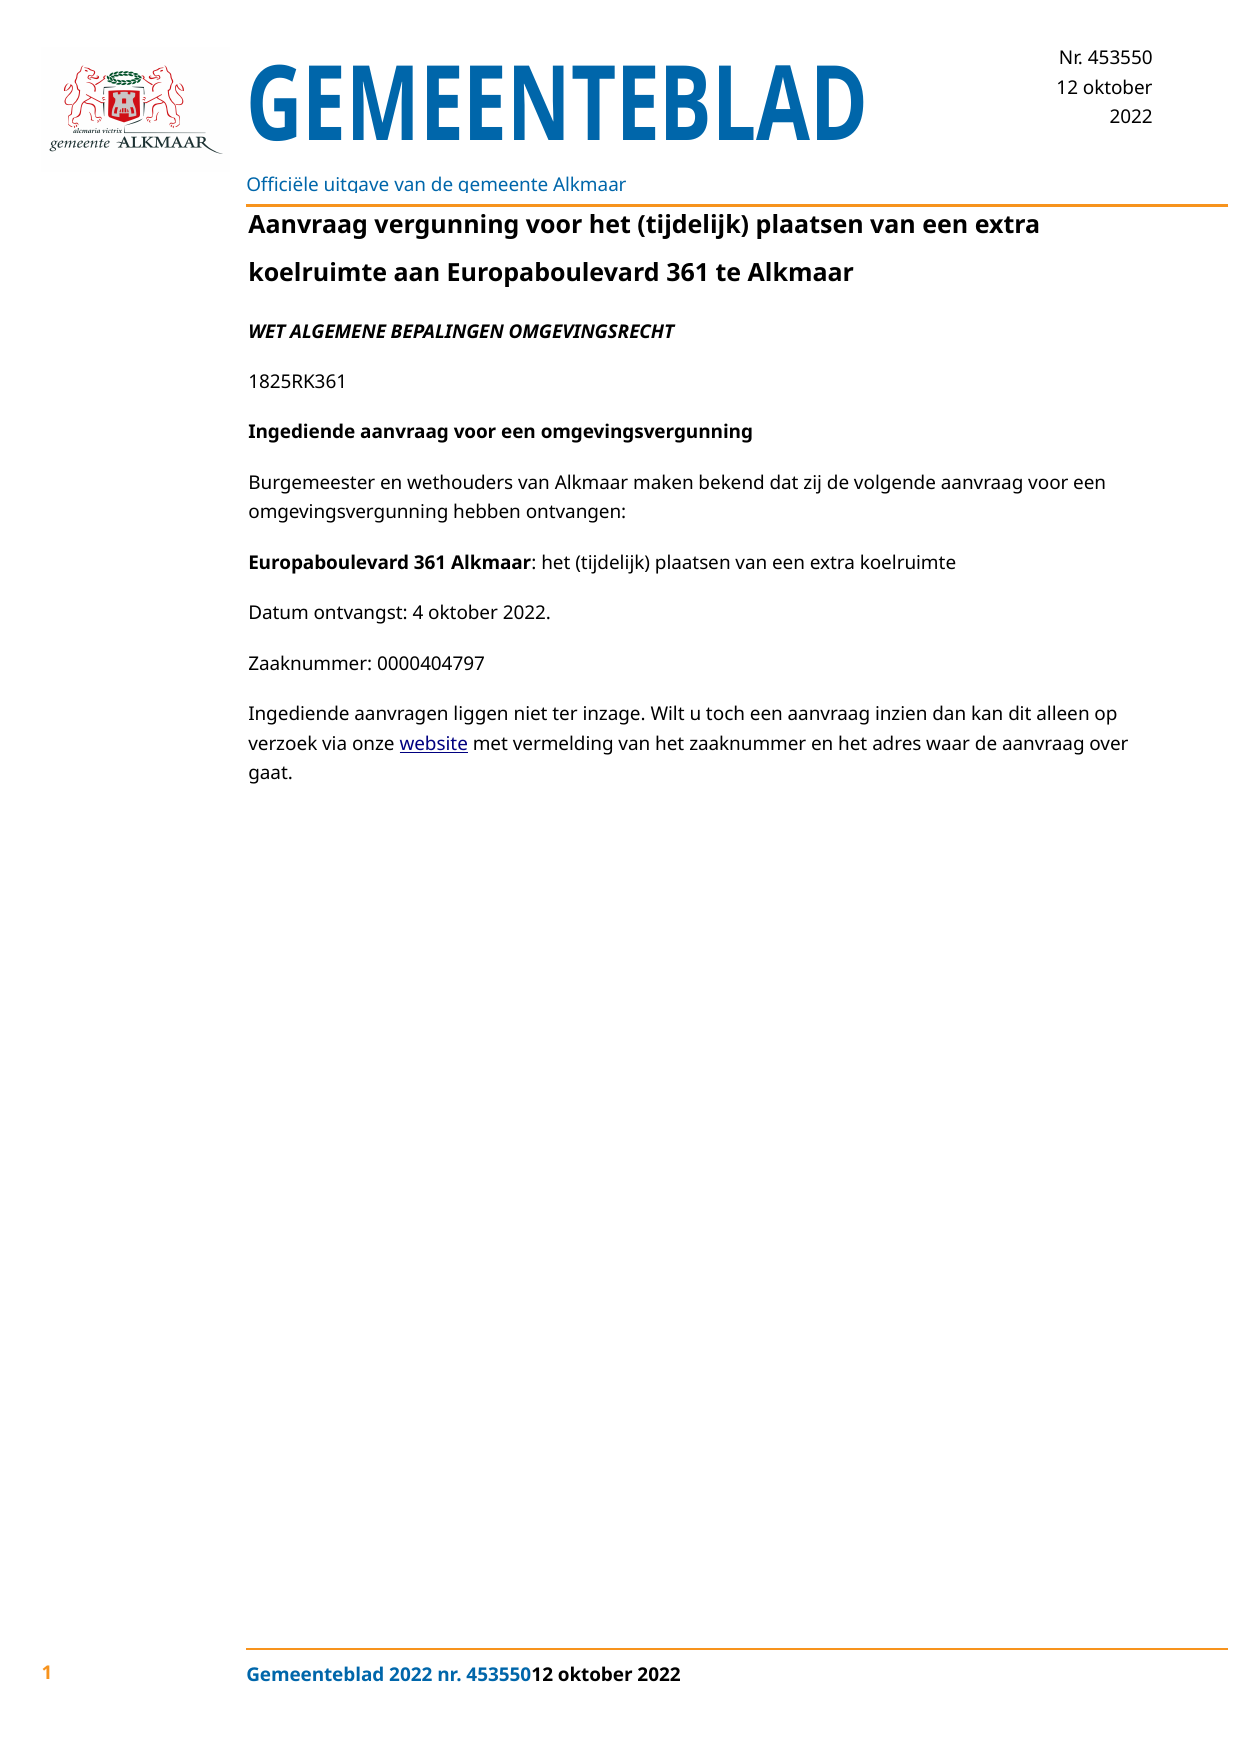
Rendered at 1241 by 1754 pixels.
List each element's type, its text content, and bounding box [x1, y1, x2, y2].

text WET ALGEMENE BEPALINGEN OMGEVINGSRECHT [248, 318, 1152, 344]
picture [41, 47, 231, 172]
text Datum ontvangst: 4 oktober 2022. [248, 599, 1152, 625]
text 1825RK361 [248, 368, 1152, 394]
text Burgemeester en wethouders van Alkmaar maken bekend dat zij de volgende aanvraag voor een omgevingsvergunning hebben ontvangen: [248, 469, 1152, 524]
text Europaboulevard 361 Alkmaar: het (tijdelijk) plaatsen van een extra koelruimte [248, 549, 1152, 575]
text Ingediende aanvraag voor een omgevingsvergunning [248, 419, 1152, 444]
text Zaaknummer: 0000404797 [248, 650, 1152, 676]
text Ingediende aanvragen liggen niet ter inzage. Wilt u toch een aanvraag inzien dan kan dit alleen op verzoek via onze website met vermelding van het zaaknummer en het adres waar de aanvraag over gaat. [248, 700, 1152, 785]
text Aanvraag vergunning voor het (tijdelijk) plaatsen van een extra koelruimte aan Europaboulevard 361 te Alkmaar [248, 207, 1152, 288]
